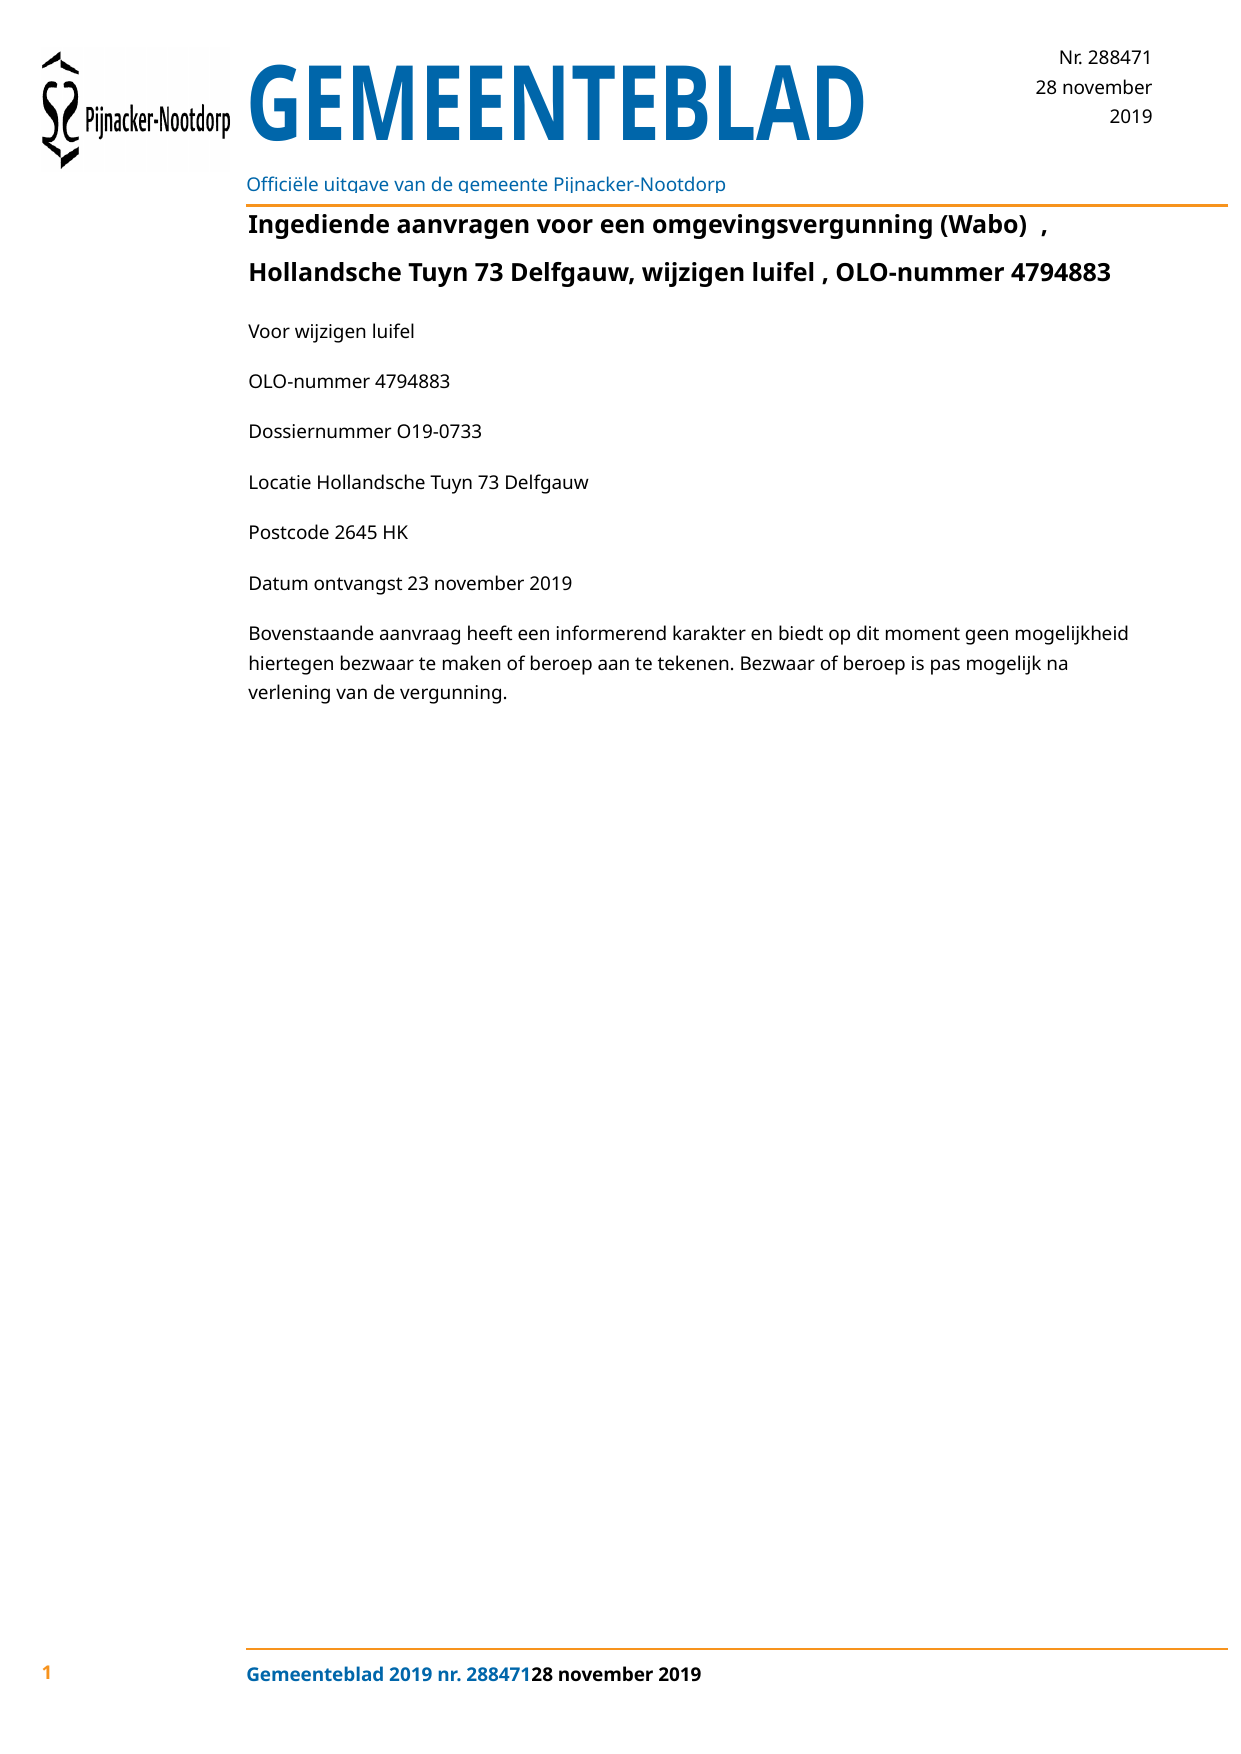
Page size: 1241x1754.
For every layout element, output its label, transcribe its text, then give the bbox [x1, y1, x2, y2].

text Ingediende aanvragen voor een omgevingsvergunning (Wabo) , Hollandsche Tuyn 73 Delfgauw, wijzigen luifel , OLO-nummer 4794883 [248, 207, 1152, 288]
text Bovenstaande aanvraag heeft een informerend karakter en biedt op dit moment geen mogelijkheid hiertegen bezwaar te maken of beroep aan te tekenen. Bezwaar of beroep is pas mogelijk na verlening van de vergunning. [248, 620, 1152, 705]
text Postcode 2645 HK [248, 519, 1152, 545]
text Voor wijzigen luifel [248, 318, 1152, 344]
text Datum ontvangst 23 november 2019 [248, 570, 1152, 596]
text OLO-nummer 4794883 [248, 368, 1152, 394]
picture [41, 47, 231, 172]
text Locatie Hollandsche Tuyn 73 Delfgauw [248, 469, 1152, 495]
text Dossiernummer O19-0733 [248, 419, 1152, 444]
